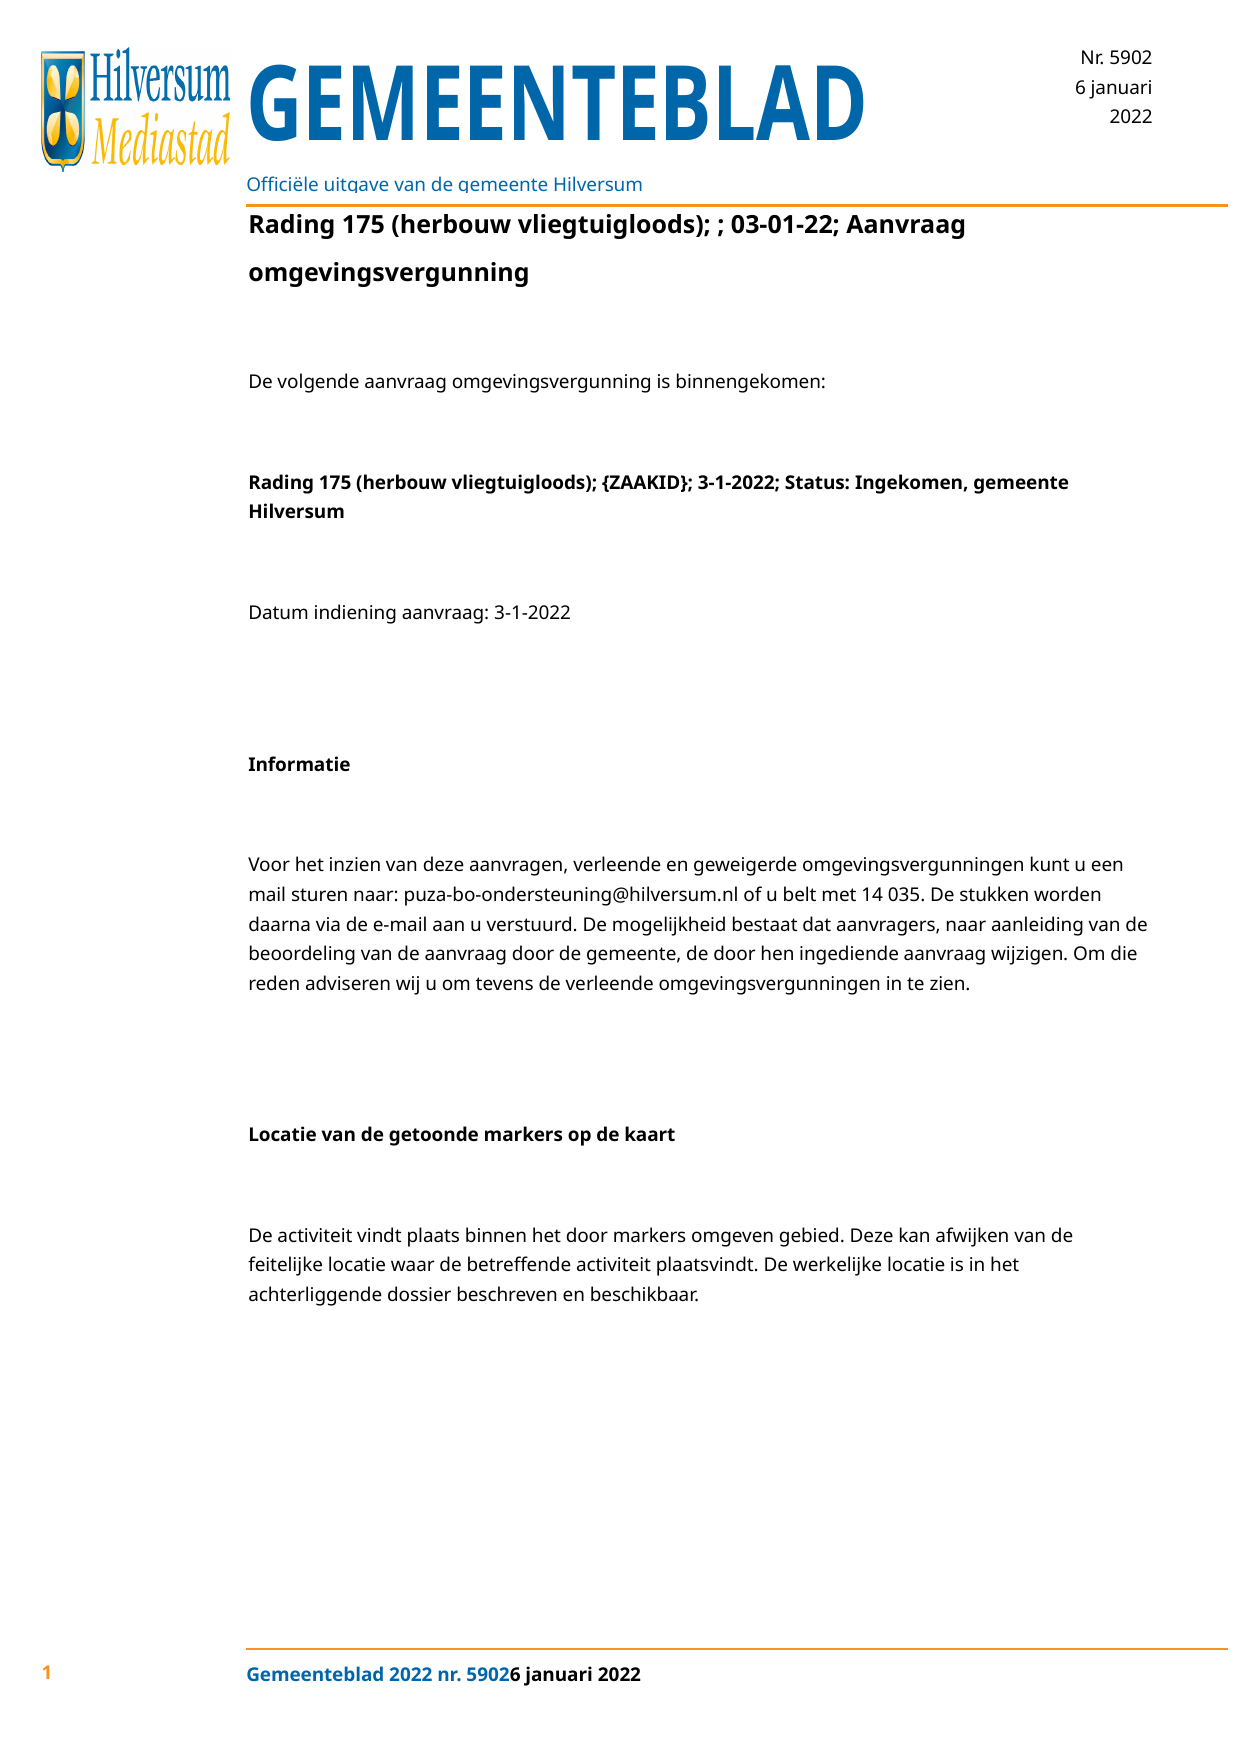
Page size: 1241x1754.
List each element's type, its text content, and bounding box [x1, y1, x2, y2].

text Informatie [248, 751, 1152, 777]
picture [41, 47, 231, 172]
text Rading 175 (herbouw vliegtuigloods); ; 03-01-22; Aanvraag omgevingsvergunning [248, 207, 1152, 288]
text Voor het inzien van deze aanvragen, verleende en geweigerde omgevingsvergunningen kunt u een mail sturen naar: puza-bo-ondersteuning@hilversum.nl of u belt met 14 035. De stukken worden daarna via de e-mail aan u verstuurd. De mogelijkheid bestaat dat aanvragers, naar aanleiding van de beoordeling van de aanvraag door de gemeente, de door hen ingediende aanvraag wijzigen. Om die reden adviseren wij u om tevens de verleende omgevingsvergunningen in te zien. [248, 852, 1152, 996]
text De volgende aanvraag omgevingsvergunning is binnengekomen: [248, 368, 1152, 394]
text De activiteit vindt plaats binnen het door markers omgeven gebied. Deze kan afwijken van de feitelijke locatie waar de betreffende activiteit plaatsvindt. De werkelijke locatie is in het achterliggende dossier beschreven en beschikbaar. [248, 1222, 1152, 1307]
text Datum indiening aanvraag: 3-1-2022 [248, 599, 1152, 625]
text Rading 175 (herbouw vliegtuigloods); {ZAAKID}; 3-1-2022; Status: Ingekomen, gemeente Hilversum [248, 469, 1152, 524]
text Locatie van de getoonde markers op de kaart [248, 1121, 1152, 1147]
